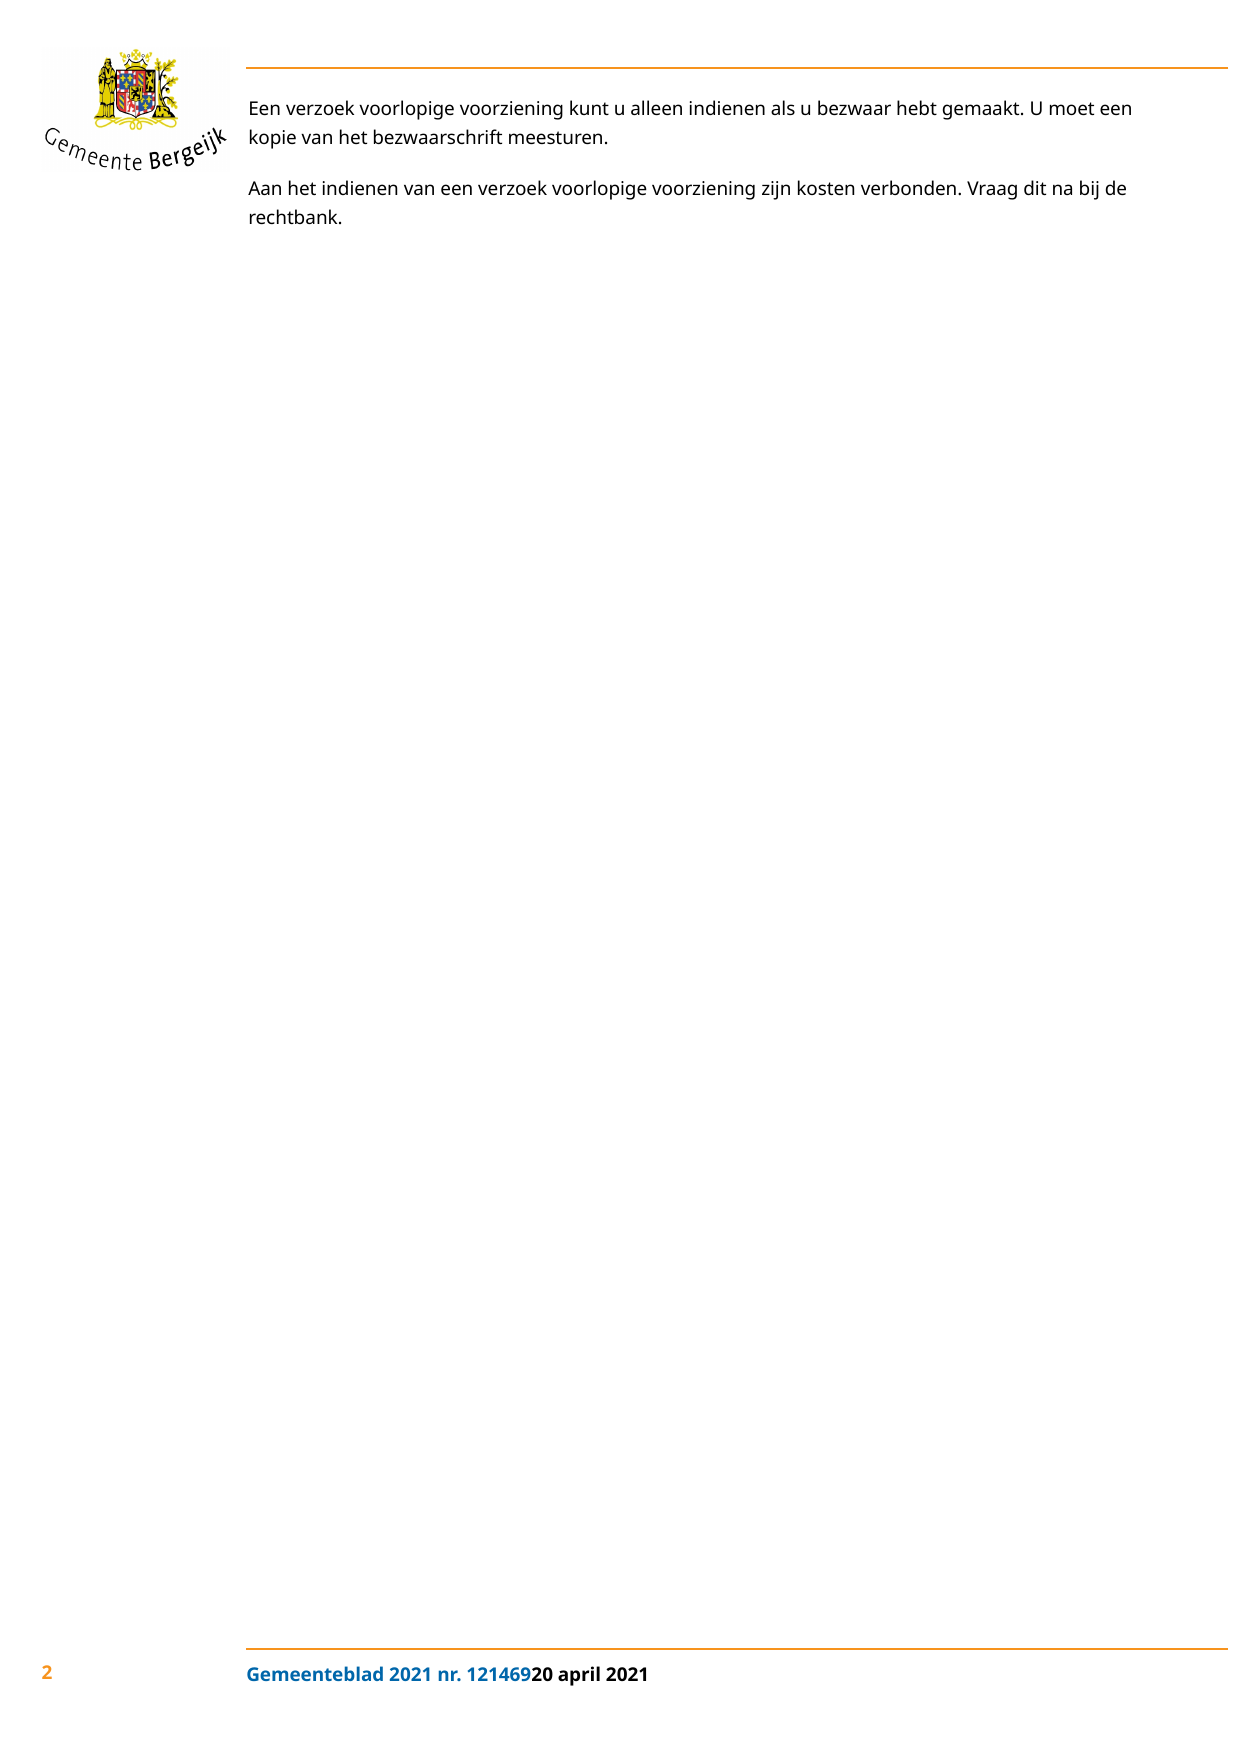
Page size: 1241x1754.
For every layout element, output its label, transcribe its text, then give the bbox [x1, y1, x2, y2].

text Aan het indienen van een verzoek voorlopige voorziening zijn kosten verbonden. Vraag dit na bij de rechtbank. [248, 175, 1152, 230]
text Een verzoek voorlopige voorziening kunt u alleen indienen als u bezwaar hebt gemaakt. U moet een kopie van het bezwaarschrift meesturen. [248, 95, 1152, 150]
picture [41, 47, 231, 172]
